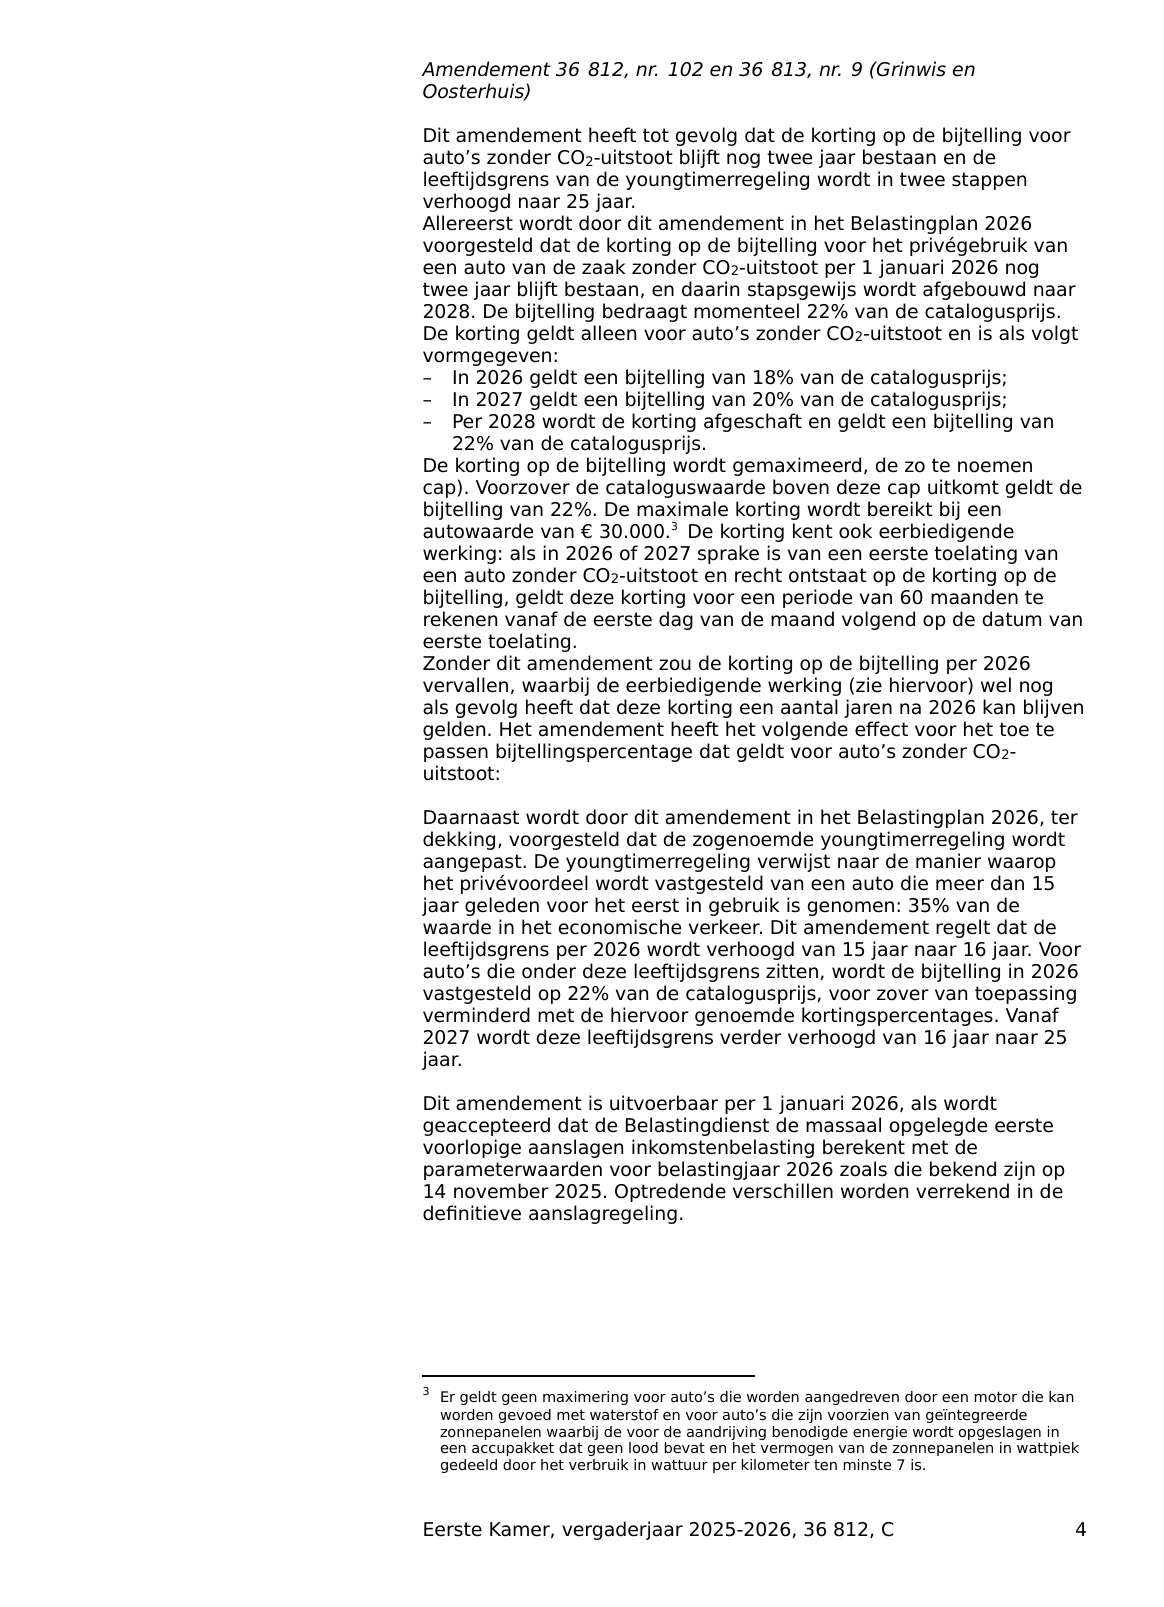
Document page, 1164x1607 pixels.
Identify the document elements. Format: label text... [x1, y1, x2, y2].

text – In 2027 geldt een bijtelling van 20% van de catalogusprijs; [422, 389, 1087, 411]
text Allereerst wordt door dit amendement in het Belastingplan 2026 voorgesteld dat de korting op de bijtelling voor het privégebruik van een auto van de zaak zonder CO2-uitstoot per 1 januari 2026 nog twee jaar blijft bestaan, en daarin stapsgewijs wordt afgebouwd naar 2028. De bijtelling bedraagt momenteel 22% van de catalogusprijs. De korting geldt alleen voor auto’s zonder CO2-uitstoot en is als volgt vormgegeven: [422, 213, 1087, 367]
text De korting op de bijtelling wordt gemaximeerd, de zo te noemen cap). Voorzover de cataloguswaarde boven deze cap uitkomt geldt de bijtelling van 22%. De maximale korting wordt bereikt bij een autowaarde van € 30.000. De korting kent ook eerbiedigende werking: als in 2026 of 2027 sprake is van een eerste toelating van een auto zonder CO2-uitstoot en recht ontstaat op de korting op de bijtelling, geldt deze korting voor een periode van 60 maanden te rekenen vanaf de eerste dag van de maand volgend op de datum van eerste toelating. [422, 455, 1087, 653]
text – In 2026 geldt een bijtelling van 18% van de catalogusprijs; [422, 367, 1087, 389]
subtitle Amendement 36 812, nr. 102 en 36 813, nr. 9 (Grinwis en Oosterhuis) [422, 59, 1087, 103]
text Dit amendement is uitvoerbaar per 1 januari 2026, als wordt geaccepteerd dat de Belastingdienst de massaal opgelegde eerste voorlopige aanslagen inkomstenbelasting berekent met de parameterwaarden voor belastingjaar 2026 zoals die bekend zijn op 14 november 2025. Optredende verschillen worden verrekend in de definitieve aanslagregeling. [422, 1093, 1087, 1224]
text Dit amendement heeft tot gevolg dat de korting op de bijtelling voor auto’s zonder CO2-uitstoot blijft nog twee jaar bestaan en de leeftijdsgrens van de youngtimerregeling wordt in twee stappen verhoogd naar 25 jaar. [422, 125, 1087, 213]
text – Per 2028 wordt de korting afgeschaft en geldt een bijtelling van 22% van de catalogusprijs. [422, 411, 1087, 455]
text Daarnaast wordt door dit amendement in het Belastingplan 2026, ter dekking, voorgesteld dat de zogenoemde youngtimerregeling wordt aangepast. De youngtimerregeling verwijst naar de manier waarop het privévoordeel wordt vastgesteld van een auto die meer dan 15 jaar geleden voor het eerst in gebruik is genomen: 35% van de waarde in het economische verkeer. Dit amendement regelt dat de leeftijdsgrens per 2026 wordt verhoogd van 15 jaar naar 16 jaar. Voor auto’s die onder deze leeftijdsgrens zitten, wordt de bijtelling in 2026 vastgesteld op 22% van de catalogusprijs, voor zover van toepassing verminderd met de hiervoor genoemde kortingspercentages. Vanaf 2027 wordt deze leeftijdsgrens verder verhoogd van 16 jaar naar 25 jaar. [422, 807, 1087, 1071]
text Zonder dit amendement zou de korting op de bijtelling per 2026 vervallen, waarbij de eerbiedigende werking (zie hiervoor) wel nog als gevolg heeft dat deze korting een aantal jaren na 2026 kan blijven gelden. Het amendement heeft het volgende effect voor het toe te passen bijtellingspercentage dat geldt voor auto’s zonder CO2-uitstoot: [422, 653, 1087, 784]
text Er geldt geen maximering voor auto’s die worden aangedreven door een motor die kan worden gevoed met waterstof en voor auto’s die zijn voorzien van geïntegreerde zonnepanelen waarbij de voor de aandrijving benodigde energie wordt opgeslagen in een accupakket dat geen lood bevat en het vermogen van de zonnepanelen in wattpiek gedeeld door het verbruik in wattuur per kilometer ten minste 7 is. [422, 1385, 1087, 1474]
